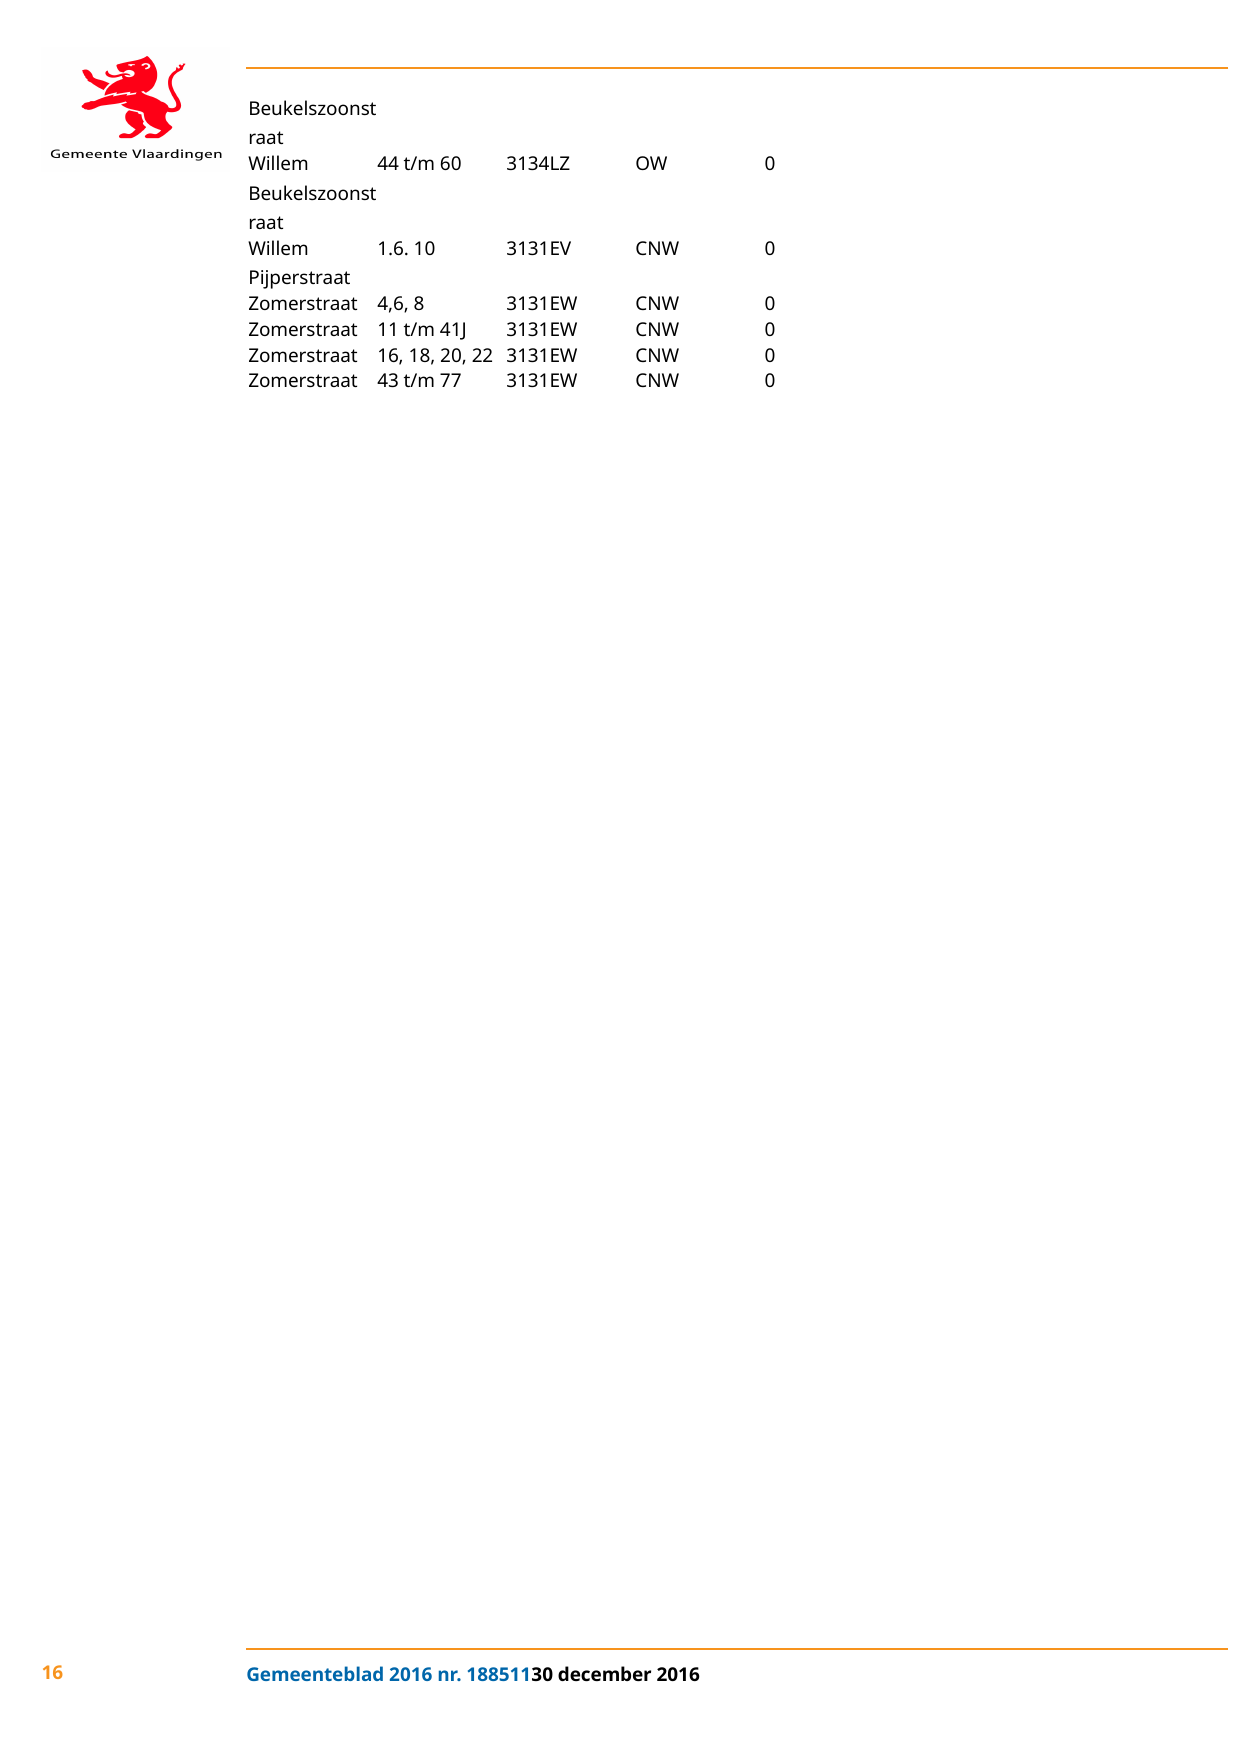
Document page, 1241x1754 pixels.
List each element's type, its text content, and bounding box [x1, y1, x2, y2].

table_cell 4,6, 8 [377, 290, 506, 316]
table_cell 0 [764, 235, 893, 290]
table_cell Zomerstraat [248, 316, 377, 342]
table_cell [506, 95, 635, 150]
table_cell [377, 95, 506, 150]
table_cell 3131EW [506, 342, 635, 367]
table_cell Zomerstraat [248, 368, 377, 393]
table_cell 3131EW [506, 290, 635, 316]
table_cell [764, 95, 893, 150]
table_cell 11 t/m 41J [377, 316, 506, 342]
table_cell Beukelszoonstraat [248, 95, 377, 150]
table_cell CNW [635, 342, 764, 367]
table_cell 3134LZ [506, 150, 635, 235]
table_cell OW [635, 150, 764, 235]
table_cell 0 [764, 316, 893, 342]
table_cell CNW [635, 316, 764, 342]
table_cell 3131EV [506, 235, 635, 290]
table_cell 1.6. 10 [377, 235, 506, 290]
table_cell 44 t/m 60 [377, 150, 506, 235]
table_cell Zomerstraat [248, 342, 377, 367]
table_cell 0 [764, 368, 893, 393]
table_cell Zomerstraat [248, 290, 377, 316]
picture [41, 47, 231, 172]
table_cell CNW [635, 368, 764, 393]
table_cell CNW [635, 290, 764, 316]
table_cell [635, 95, 764, 150]
table_cell Willem Pijperstraat [248, 235, 377, 290]
table_cell 0 [764, 150, 893, 235]
table_cell 0 [764, 342, 893, 367]
table_cell 43 t/m 77 [377, 368, 506, 393]
table_cell 3131EW [506, 368, 635, 393]
table_cell Willem Beukelszoonstraat [248, 150, 377, 235]
table_cell 16, 18, 20, 22 [377, 342, 506, 367]
table_cell 3131EW [506, 316, 635, 342]
table_cell 0 [764, 290, 893, 316]
table_cell CNW [635, 235, 764, 290]
